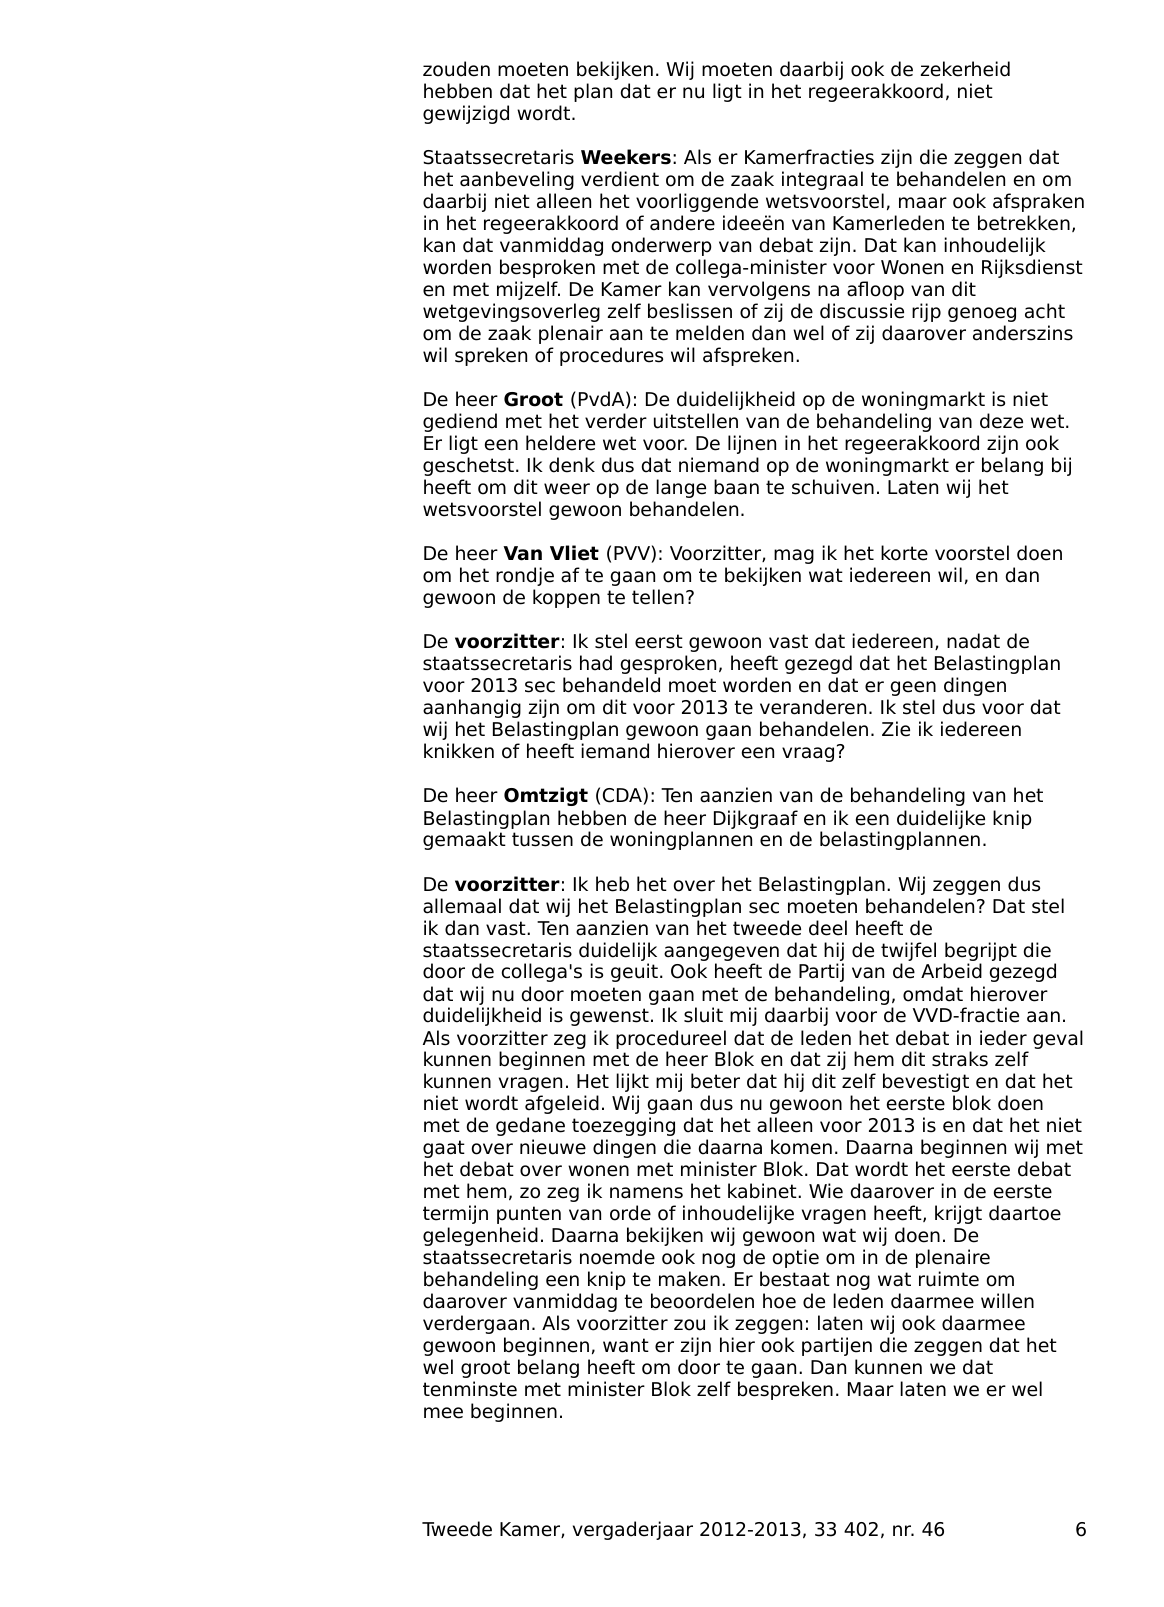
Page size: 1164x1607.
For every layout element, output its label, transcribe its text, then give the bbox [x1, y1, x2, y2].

text De heer Groot (PvdA): De duidelijkheid op de woningmarkt is niet gediend met het verder uitstellen van de behandeling van deze wet. Er ligt een heldere wet voor. De lijnen in het regeerakkoord zijn ook geschetst. Ik denk dus dat niemand op de woningmarkt er belang bij heeft om dit weer op de lange baan te schuiven. Laten wij het wetsvoorstel gewoon behandelen. [422, 389, 1087, 521]
text De voorzitter: Ik heb het over het Belastingplan. Wij zeggen dus allemaal dat wij het Belastingplan sec moeten behandelen? Dat stel ik dan vast. Ten aanzien van het tweede deel heeft de staatssecretaris duidelijk aangegeven dat hij de twijfel begrijpt die door de collega's is geuit. Ook heeft de Partij van de Arbeid gezegd dat wij nu door moeten gaan met de behandeling, omdat hierover duidelijkheid is gewenst. Ik sluit mij daarbij voor de VVD-fractie aan. Als voorzitter zeg ik procedureel dat de leden het debat in ieder geval kunnen beginnen met de heer Blok en dat zij hem dit straks zelf kunnen vragen. Het lijkt mij beter dat hij dit zelf bevestigt en dat het niet wordt afgeleid. Wij gaan dus nu gewoon het eerste blok doen met de gedane toezegging dat het alleen voor 2013 is en dat het niet gaat over nieuwe dingen die daarna komen. Daarna beginnen wij met het debat over wonen met minister Blok. Dat wordt het eerste debat met hem, zo zeg ik namens het kabinet. Wie daarover in de eerste termijn punten van orde of inhoudelijke vragen heeft, krijgt daartoe gelegenheid. Daarna bekijken wij gewoon wat wij doen. De staatssecretaris noemde ook nog de optie om in de plenaire behandeling een knip te maken. Er bestaat nog wat ruimte om daarover vanmiddag te beoordelen hoe de leden daarmee willen verdergaan. Als voorzitter zou ik zeggen: laten wij ook daarmee gewoon beginnen, want er zijn hier ook partijen die zeggen dat het wel groot belang heeft om door te gaan. Dan kunnen we dat tenminste met minister Blok zelf bespreken. Maar laten we er wel mee beginnen. [422, 873, 1087, 1423]
text De heer Omtzigt (CDA): Ten aanzien van de behandeling van het Belastingplan hebben de heer Dijkgraaf en ik een duidelijke knip gemaakt tussen de woningplannen en de belastingplannen. [422, 785, 1087, 851]
text zouden moeten bekijken. Wij moeten daarbij ook de zekerheid hebben dat het plan dat er nu ligt in het regeerakkoord, niet gewijzigd wordt. [422, 59, 1087, 125]
text Staatssecretaris Weekers: Als er Kamerfracties zijn die zeggen dat het aanbeveling verdient om de zaak integraal te behandelen en om daarbij niet alleen het voorliggende wetsvoorstel, maar ook afspraken in het regeerakkoord of andere ideeën van Kamerleden te betrekken, kan dat vanmiddag onderwerp van debat zijn. Dat kan inhoudelijk worden besproken met de collega-minister voor Wonen en Rijksdienst en met mijzelf. De Kamer kan vervolgens na afloop van dit wetgevingsoverleg zelf beslissen of zij de discussie rijp genoeg acht om de zaak plenair aan te melden dan wel of zij daarover anderszins wil spreken of procedures wil afspreken. [422, 147, 1087, 367]
text De voorzitter: Ik stel eerst gewoon vast dat iedereen, nadat de staatssecretaris had gesproken, heeft gezegd dat het Belastingplan voor 2013 sec behandeld moet worden en dat er geen dingen aanhangig zijn om dit voor 2013 te veranderen. Ik stel dus voor dat wij het Belastingplan gewoon gaan behandelen. Zie ik iedereen knikken of heeft iemand hierover een vraag? [422, 631, 1087, 763]
text De heer Van Vliet (PVV): Voorzitter, mag ik het korte voorstel doen om het rondje af te gaan om te bekijken wat iedereen wil, en dan gewoon de koppen te tellen? [422, 543, 1087, 609]
